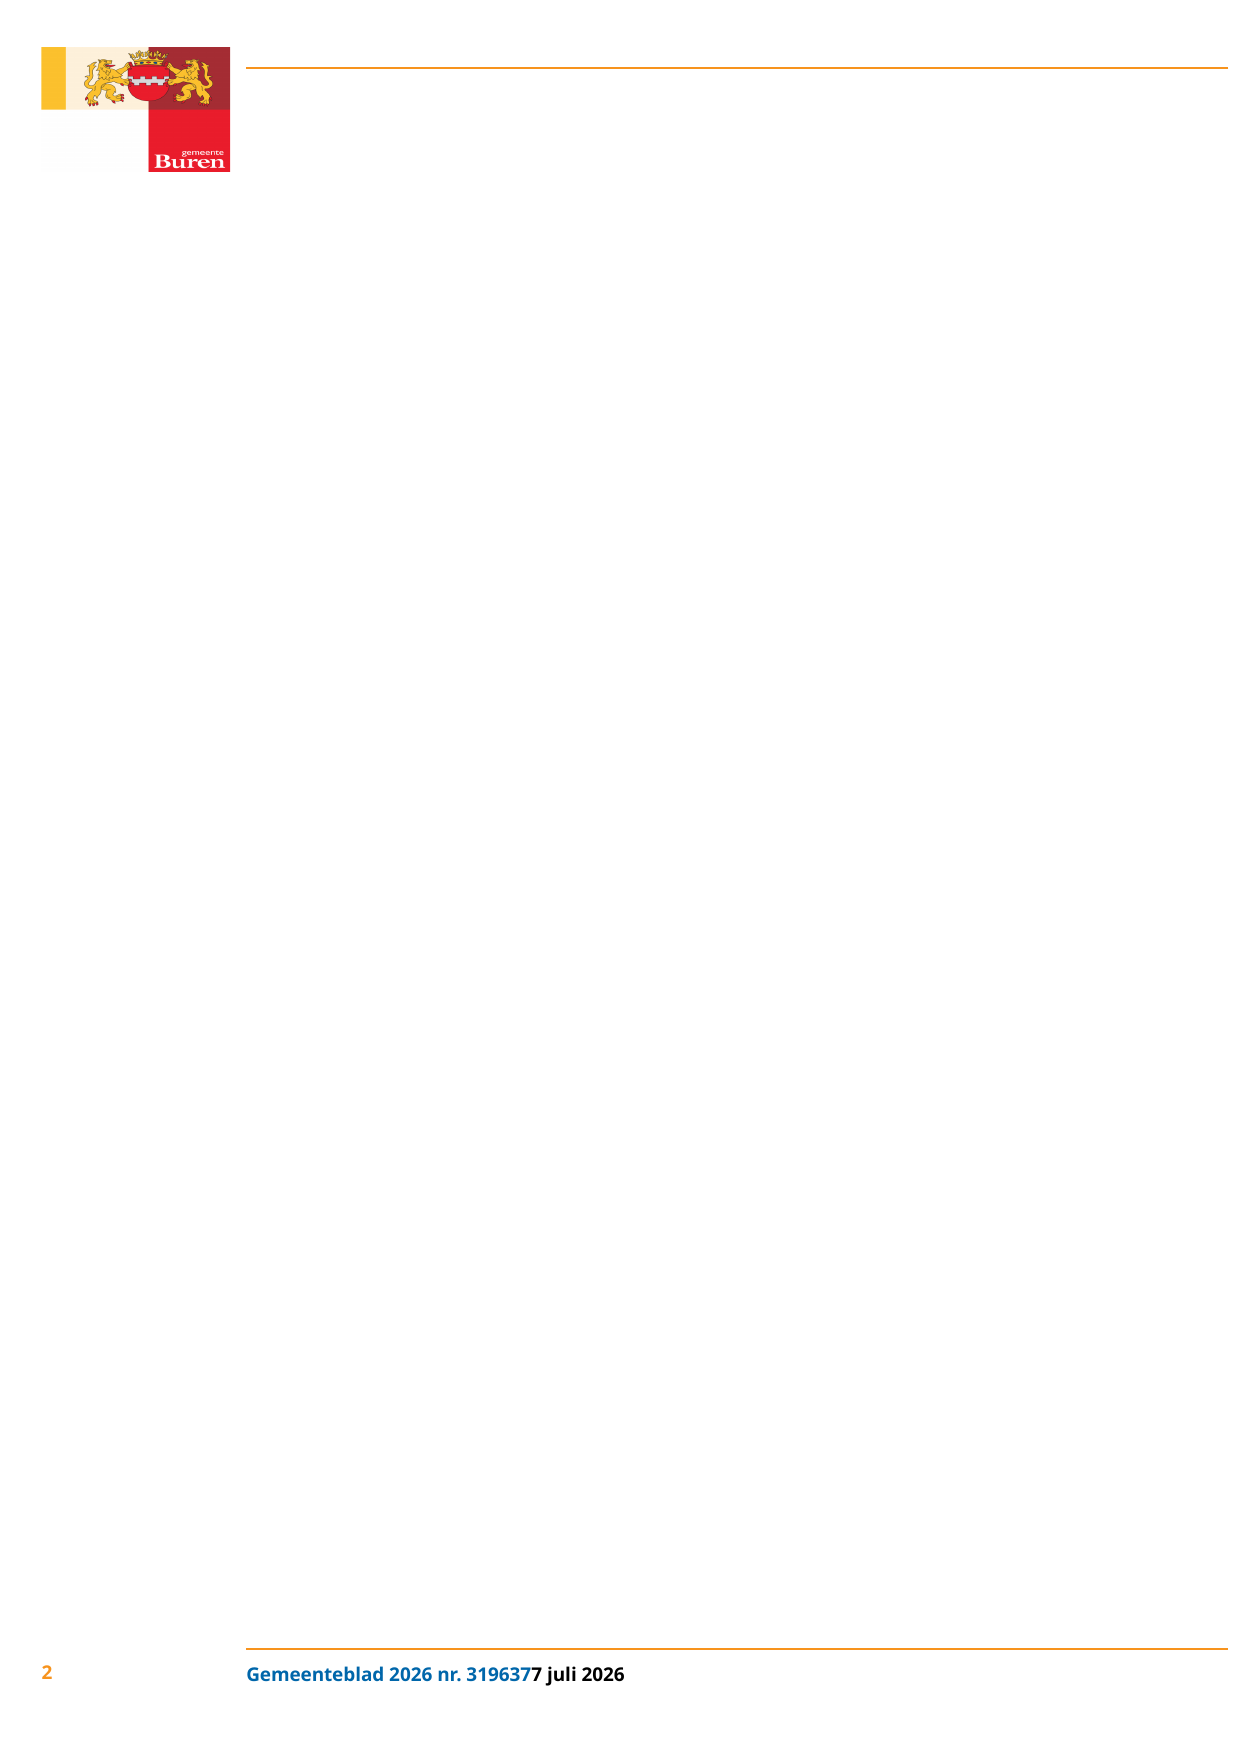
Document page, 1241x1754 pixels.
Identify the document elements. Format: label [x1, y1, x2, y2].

picture [41, 47, 231, 172]
